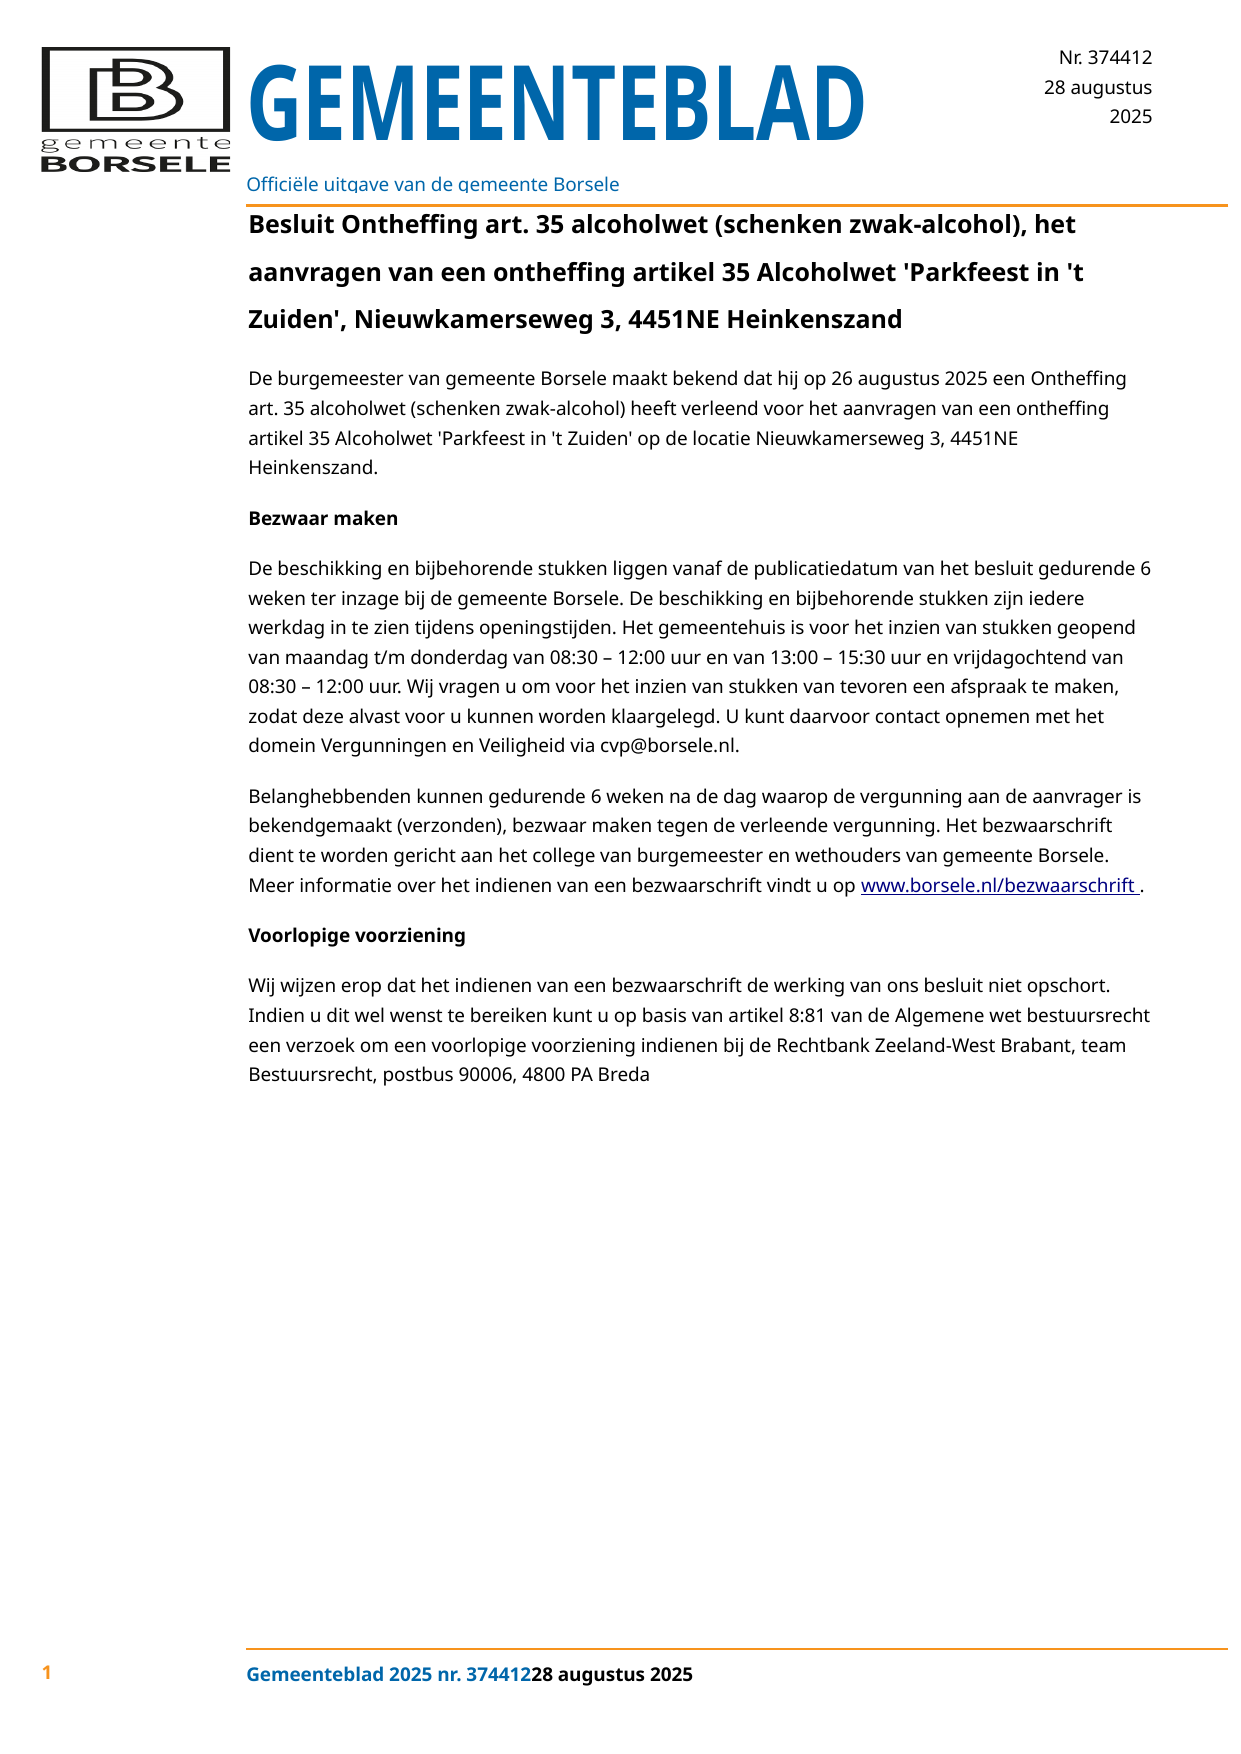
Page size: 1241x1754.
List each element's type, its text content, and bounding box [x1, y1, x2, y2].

text Wij wijzen erop dat het indienen van een bezwaarschrift de werking van ons besluit niet opschort. Indien u dit wel wenst te bereiken kunt u op basis van artikel 8:81 van de Algemene wet bestuursrecht een verzoek om een voorlopige voorziening indienen bij de Rechtbank Zeeland-West Brabant, team Bestuursrecht, postbus 90006, 4800 PA Breda [248, 973, 1152, 1087]
text Besluit Ontheffing art. 35 alcoholwet (schenken zwak-alcohol), het aanvragen van een ontheffing artikel 35 Alcoholwet 'Parkfeest in 't Zuiden', Nieuwkamerseweg 3, 4451NE Heinkenszand [248, 207, 1152, 336]
text Voorlopige voorziening [248, 922, 1152, 948]
text De burgemeester van gemeente Borsele maakt bekend dat hij op 26 augustus 2025 een Ontheffing art. 35 alcoholwet (schenken zwak-alcohol) heeft verleend voor het aanvragen van een ontheffing artikel 35 Alcoholwet 'Parkfeest in 't Zuiden' op de locatie Nieuwkamerseweg 3, 4451NE Heinkenszand. [248, 366, 1152, 480]
text De beschikking en bijbehorende stukken liggen vanaf de publicatiedatum van het besluit gedurende 6 weken ter inzage bij de gemeente Borsele. De beschikking en bijbehorende stukken zijn iedere werkdag in te zien tijdens openingstijden. Het gemeentehuis is voor het inzien van stukken geopend van maandag t/m donderdag van 08:30 – 12:00 uur en van 13:00 – 15:30 uur en vrijdagochtend van 08:30 – 12:00 uur. Wij vragen u om voor het inzien van stukken van tevoren een afspraak te maken, zodat deze alvast voor u kunnen worden klaargelegd. U kunt daarvoor contact opnemen met het domein Vergunningen en Veiligheid via cvp@borsele.nl. [248, 555, 1152, 758]
picture [41, 47, 231, 172]
text Bezwaar maken [248, 505, 1152, 530]
text Belanghebbenden kunnen gedurende 6 weken na de dag waarop de vergunning aan de aanvrager is bekendgemaakt (verzonden), bezwaar maken tegen de verleende vergunning. Het bezwaarschrift dient te worden gericht aan het college van burgemeester en wethouders van gemeente Borsele. Meer informatie over het indienen van een bezwaarschrift vindt u op www.borsele.nl/bezwaarschrift . [248, 783, 1152, 897]
